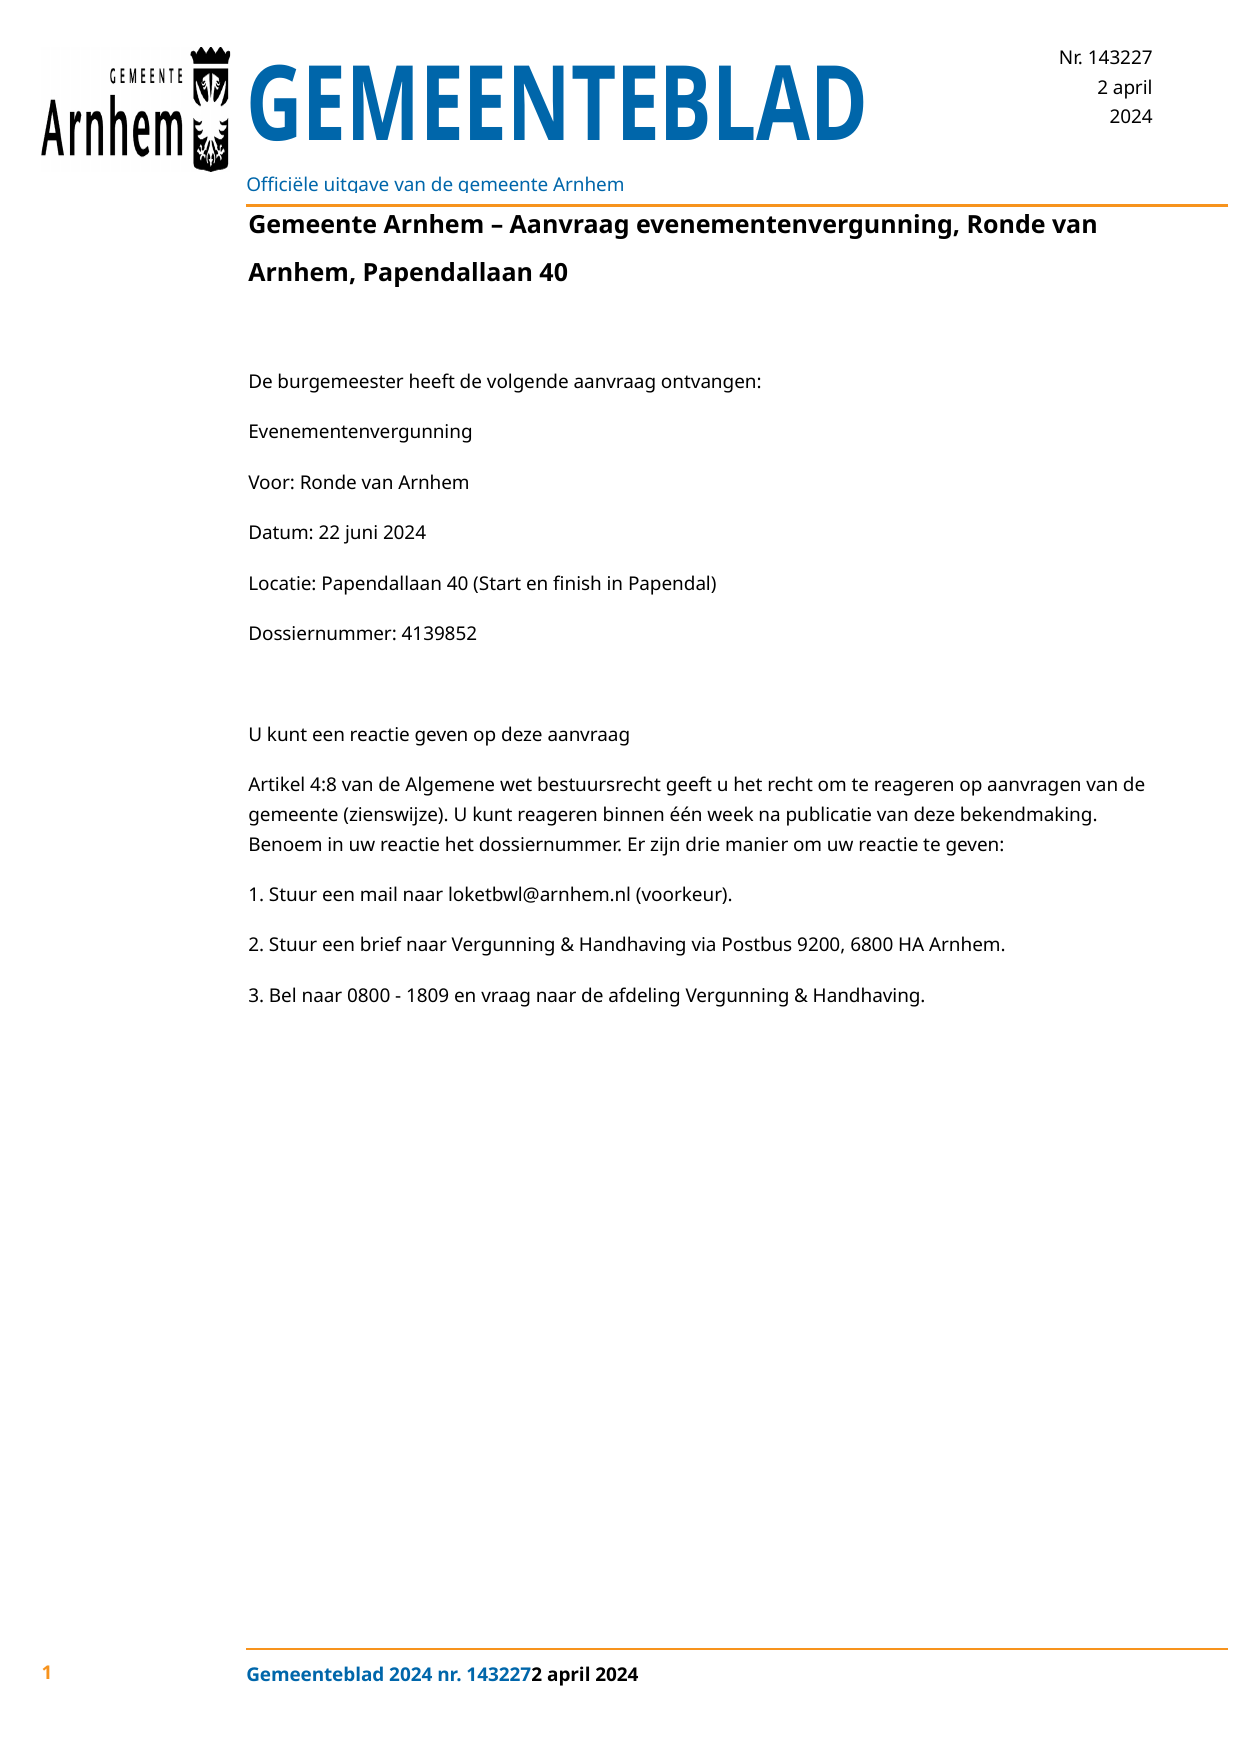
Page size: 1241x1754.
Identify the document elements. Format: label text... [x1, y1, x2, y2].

text 2. Stuur een brief naar Vergunning & Handhaving via Postbus 9200, 6800 HA Arnhem. [248, 932, 1152, 957]
text Dossiernummer: 4139852 [248, 620, 1152, 646]
text 1. Stuur een mail naar loketbwl@arnhem.nl (voorkeur). [248, 881, 1152, 907]
text Voor: Ronde van Arnhem [248, 469, 1152, 495]
text 3. Bel naar 0800 - 1809 en vraag naar de afdeling Vergunning & Handhaving. [248, 982, 1152, 1008]
text Datum: 22 juni 2024 [248, 519, 1152, 545]
text Gemeente Arnhem – Aanvraag evenementenvergunning, Ronde van Arnhem, Papendallaan 40 [248, 207, 1152, 288]
picture [41, 47, 231, 172]
text De burgemeester heeft de volgende aanvraag ontvangen: [248, 368, 1152, 394]
text Locatie: Papendallaan 40 (Start en finish in Papendal) [248, 570, 1152, 596]
text Evenementenvergunning [248, 419, 1152, 444]
text Artikel 4:8 van de Algemene wet bestuursrecht geeft u het recht om te reageren op aanvragen van de gemeente (zienswijze). U kunt reageren binnen één week na publicatie van deze bekendmaking. Benoem in uw reactie het dossiernummer. Er zijn drie manier om uw reactie te geven: [248, 772, 1152, 857]
text U kunt een reactie geven op deze aanvraag [248, 721, 1152, 747]
